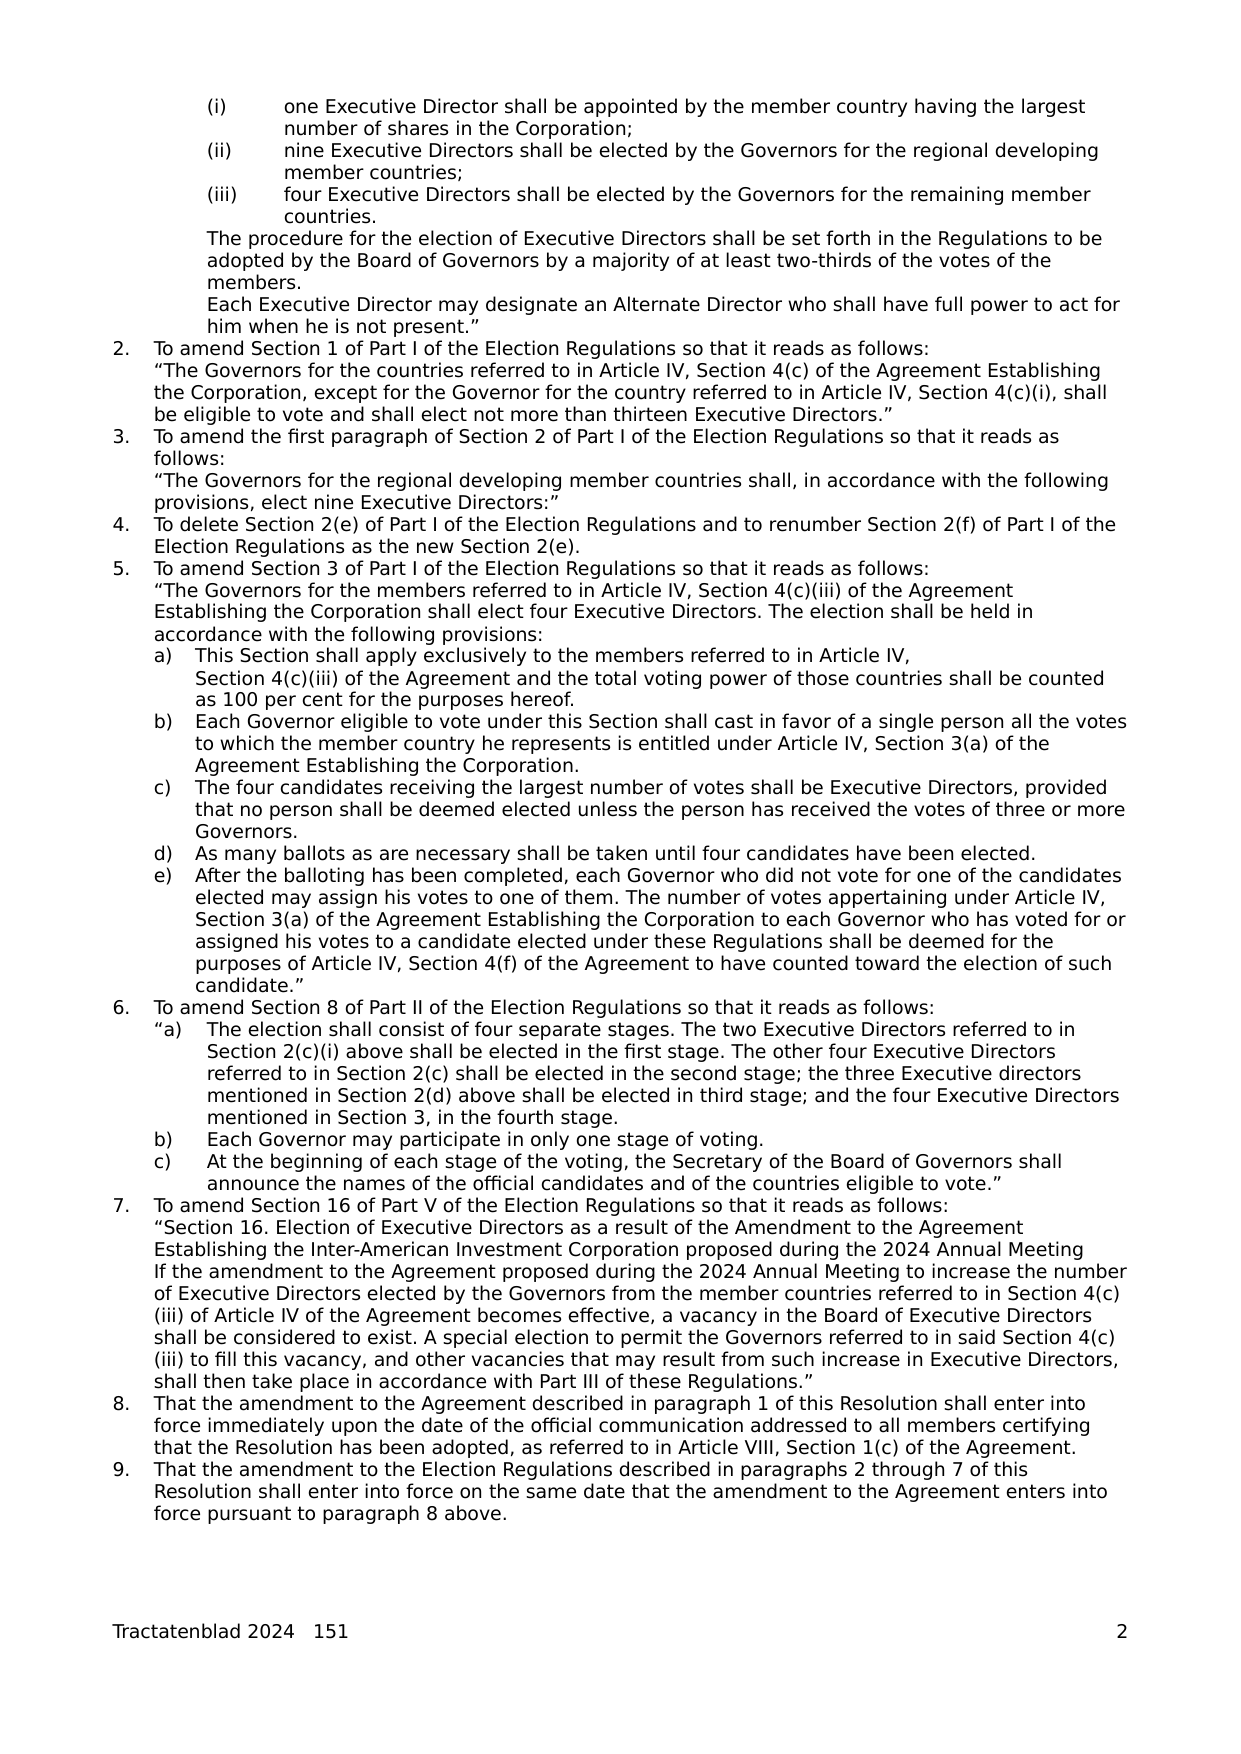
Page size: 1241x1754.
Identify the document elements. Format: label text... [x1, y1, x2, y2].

text b) Each Governor may participate in only one stage of voting. [153, 1129, 1128, 1151]
text “Section 16. Election of Executive Directors as a result of the Amendment to the Agreement Establishing the Inter-American Investment Corporation proposed during the 2024 Annual Meeting [153, 1217, 1128, 1261]
text 4. To delete Section 2(e) of Part I of the Election Regulations and to renumber Section 2(f) of Part I of the Election Regulations as the new Section 2(e). [112, 513, 1128, 557]
text 2. To amend Section 1 of Part I of the Election Regulations so that it reads as follows: [112, 338, 1128, 360]
text The procedure for the election of Executive Directors shall be set forth in the Regulations to be adopted by the Board of Governors by a majority of at least two-thirds of the votes of the members. [207, 228, 1128, 294]
text “a) The election shall consist of four separate stages. The two Executive Directors referred to in Section 2(c)(i) above shall be elected in the first stage. The other four Executive Directors referred to in Section 2(c) shall be elected in the second stage; the three Executive directors mentioned in Section 2(d) above shall be elected in third stage; and the four Executive Directors mentioned in Section 3, in the fourth stage. [153, 1019, 1128, 1129]
text “The Governors for the members referred to in Article IV, Section 4(c)(iii) of the Agreement Establishing the Corporation shall elect four Executive Directors. The election shall be held in accordance with the following provisions: [153, 579, 1128, 645]
text d) As many ballots as are necessary shall be taken until four candidates have been elected. [153, 843, 1128, 865]
text 6. To amend Section 8 of Part II of the Election Regulations so that it reads as follows: [112, 997, 1128, 1019]
text If the amendment to the Agreement proposed during the 2024 Annual Meeting to increase the number of Executive Directors elected by the Governors from the member countries referred to in Section 4(c)(iii) of Article IV of the Agreement becomes effective, a vacancy in the Board of Executive Directors shall be considered to exist. A special election to permit the Governors referred to in said Section 4(c)(iii) to fill this vacancy, and other vacancies that may result from such increase in Executive Directors, shall then take place in accordance with Part III of these Regulations.” [153, 1261, 1128, 1393]
text “The Governors for the countries referred to in Article IV, Section 4(c) of the Agreement Establishing the Corporation, except for the Governor for the country referred to in Article IV, Section 4(c)(i), shall be eligible to vote and shall elect not more than thirteen Executive Directors.” [153, 360, 1128, 426]
text 5. To amend Section 3 of Part I of the Election Regulations so that it reads as follows: [112, 557, 1128, 579]
text c) At the beginning of each stage of the voting, the Secretary of the Board of Governors shall announce the names of the official candidates and of the countries eligible to vote.” [153, 1151, 1128, 1195]
text (iii) four Executive Directors shall be elected by the Governors for the remaining member countries. [207, 184, 1128, 228]
text a) This Section shall apply exclusively to the members referred to in Article IV, [153, 645, 1128, 667]
text 8. That the amendment to the Agreement described in paragraph 1 of this Resolution shall enter into force immediately upon the date of the official communication addressed to all members certifying that the Resolution has been adopted, as referred to in Article VIII, Section 1(c) of the Agreement. [112, 1393, 1128, 1459]
text (ii) nine Executive Directors shall be elected by the Governors for the regional developing member countries; [207, 140, 1128, 184]
text e) After the balloting has been completed, each Governor who did not vote for one of the candidates elected may assign his votes to one of them. The number of votes appertaining under Article IV, Section 3(a) of the Agreement Establishing the Corporation to each Governor who has voted for or assigned his votes to a candidate elected under these Regulations shall be deemed for the purposes of Article IV, Section 4(f) of the Agreement to have counted toward the election of such candidate.” [153, 865, 1128, 997]
text 9. That the amendment to the Election Regulations described in paragraphs 2 through 7 of this Resolution shall enter into force on the same date that the amendment to the Agreement enters into force pursuant to paragraph 8 above. [112, 1459, 1128, 1524]
text (i) one Executive Director shall be appointed by the member country having the largest number of shares in the Corporation; [207, 96, 1128, 140]
text Each Executive Director may designate an Alternate Director who shall have full power to act for him when he is not present.” [207, 294, 1128, 338]
text c) The four candidates receiving the largest number of votes shall be Executive Directors, provided that no person shall be deemed elected unless the person has received the votes of three or more Governors. [153, 777, 1128, 843]
text b) Each Governor eligible to vote under this Section shall cast in favor of a single person all the votes to which the member country he represents is entitled under Article IV, Section 3(a) of the Agreement Establishing the Corporation. [153, 711, 1128, 777]
text 7. To amend Section 16 of Part V of the Election Regulations so that it reads as follows: [112, 1195, 1128, 1217]
text 3. To amend the first paragraph of Section 2 of Part I of the Election Regulations so that it reads as follows: [112, 426, 1128, 469]
text Section 4(c)(iii) of the Agreement and the total voting power of those countries shall be counted as 100 per cent for the purposes hereof. [195, 667, 1128, 711]
text “The Governors for the regional developing member countries shall, in accordance with the following provisions, elect nine Executive Directors:” [153, 469, 1128, 513]
